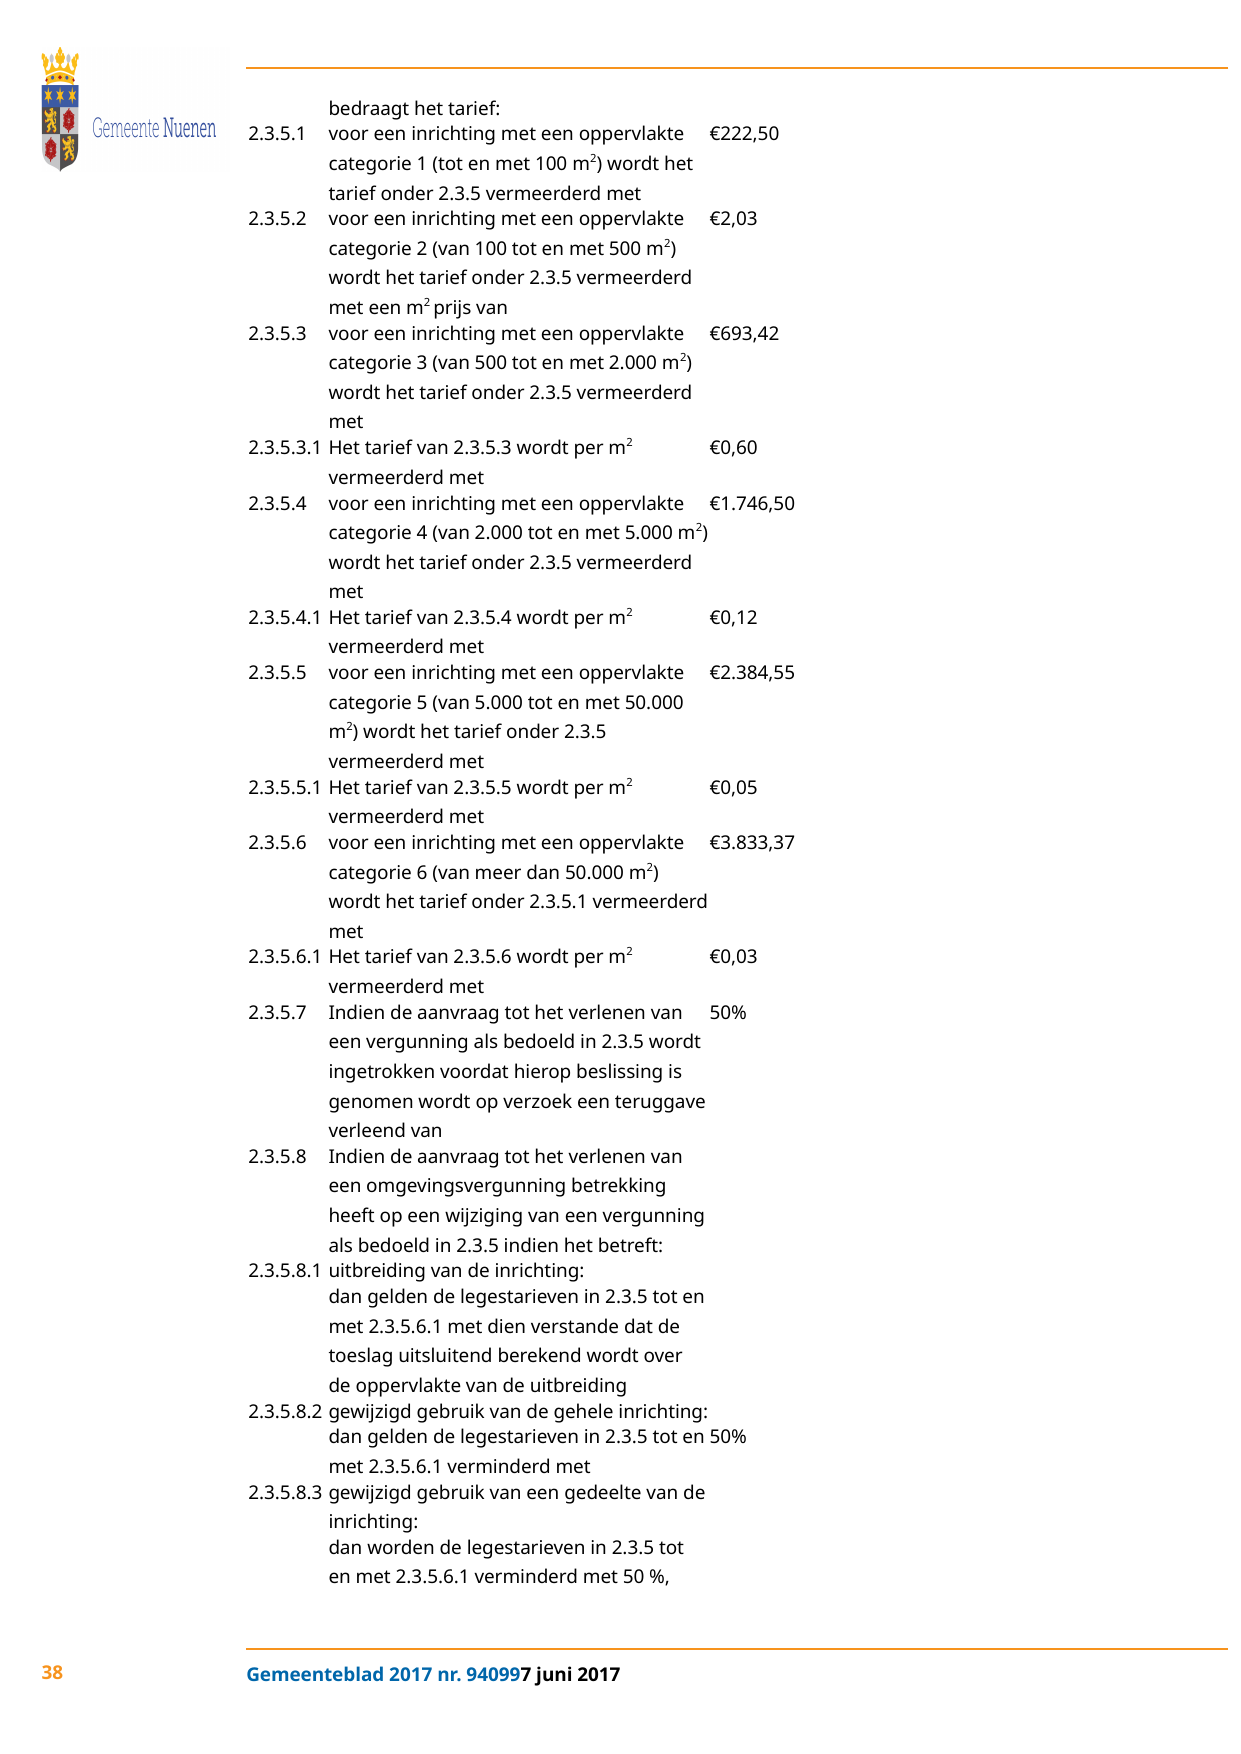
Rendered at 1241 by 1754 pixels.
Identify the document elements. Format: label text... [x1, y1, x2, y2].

table_cell [991, 774, 1071, 829]
table_cell [991, 434, 1071, 490]
table_cell voor een inrichting met een oppervlakte categorie 3 (van 500 tot en met 2.000 m2) wordt het tarief onder 2.3.5 vermeerderd met [328, 320, 709, 434]
table_cell gewijzigd gebruik van een gedeelte van de inrichting: [328, 1479, 709, 1534]
table_cell voor een inrichting met een oppervlakte categorie 5 (van 5.000 tot en met 50.000 m2) wordt het tarief onder 2.3.5 vermeerderd met [328, 660, 709, 774]
table_cell 2.3.5.8.3 [248, 1479, 328, 1589]
table_cell [991, 999, 1071, 1143]
table_cell dan gelden de legestarieven in 2.3.5 tot en met 2.3.5.6.1 met dien verstande dat de toeslag uitsluitend berekend wordt over de oppervlakte van de uitbreiding [328, 1283, 709, 1398]
table_cell [991, 1398, 1071, 1423]
table_cell 2.3.5.1 [248, 121, 328, 205]
table_cell [910, 999, 991, 1143]
table_cell [910, 1143, 991, 1258]
table_cell [910, 944, 991, 999]
table_cell [991, 320, 1071, 434]
table_cell 2.3.5.5 [248, 660, 328, 774]
table_cell 2.3.5.5.1 [248, 774, 328, 829]
table_cell [248, 95, 328, 121]
table_cell [910, 1424, 991, 1479]
table_cell €0,60 [709, 434, 910, 490]
table_cell 50% [709, 999, 910, 1143]
table_cell [991, 1424, 1071, 1479]
table_cell [991, 490, 1071, 604]
table_cell €0,03 [709, 944, 910, 999]
table_cell [709, 1143, 910, 1258]
table_cell [991, 205, 1071, 320]
table_cell €222,50 [709, 121, 910, 205]
table_cell [910, 1534, 991, 1589]
table_cell €1.746,50 [709, 490, 910, 604]
table_cell [991, 1479, 1071, 1534]
table_cell [991, 829, 1071, 944]
table_cell gewijzigd gebruik van de gehele inrichting: [328, 1398, 709, 1423]
table_cell €693,42 [709, 320, 910, 434]
table_cell 50% [709, 1424, 910, 1479]
table_cell uitbreiding van de inrichting: [328, 1258, 709, 1283]
table_cell voor een inrichting met een oppervlakte categorie 2 (van 100 tot en met 500 m2) wordt het tarief onder 2.3.5 vermeerderd met een m2 prijs van [328, 205, 709, 320]
table_cell [991, 95, 1071, 121]
table_cell Indien de aanvraag tot het verlenen van een omgevingsvergunning betrekking heeft op een wijziging van een vergunning als bedoeld in 2.3.5 indien het betreft: [328, 1143, 709, 1258]
table_cell bedraagt het tarief: [328, 95, 709, 121]
table_cell €0,05 [709, 774, 910, 829]
picture [41, 47, 231, 172]
table_cell dan worden de legestarieven in 2.3.5 tot en met 2.3.5.6.1 verminderd met 50 %, [328, 1534, 709, 1589]
table_cell 2.3.5.4.1 [248, 604, 328, 659]
table_cell 2.3.5.2 [248, 205, 328, 320]
table_cell [709, 95, 910, 121]
table_cell 2.3.5.4 [248, 490, 328, 604]
table_cell voor een inrichting met een oppervlakte categorie 4 (van 2.000 tot en met 5.000 m2) wordt het tarief onder 2.3.5 vermeerderd met [328, 490, 709, 604]
table_cell [910, 774, 991, 829]
table_cell 2.3.5.3 [248, 320, 328, 434]
table_cell [709, 1283, 910, 1398]
table_cell [910, 660, 991, 774]
table_cell Het tarief van 2.3.5.3 wordt per m2 vermeerderd met [328, 434, 709, 490]
table_cell 2.3.5.8.2 [248, 1398, 328, 1479]
table_cell 2.3.5.8 [248, 1143, 328, 1258]
table_cell voor een inrichting met een oppervlakte categorie 1 (tot en met 100 m2) wordt het tarief onder 2.3.5 vermeerderd met [328, 121, 709, 205]
table_cell [910, 490, 991, 604]
table_cell Het tarief van 2.3.5.5 wordt per m2 vermeerderd met [328, 774, 709, 829]
table_cell [991, 660, 1071, 774]
table_cell 2.3.5.6 [248, 829, 328, 944]
table_cell [709, 1479, 910, 1534]
table_cell [991, 1143, 1071, 1258]
table_cell €3.833,37 [709, 829, 910, 944]
table_cell Het tarief van 2.3.5.4 wordt per m2 vermeerderd met [328, 604, 709, 659]
table_cell 2.3.5.6.1 [248, 944, 328, 999]
table_cell [910, 205, 991, 320]
table_cell [910, 95, 991, 121]
table_cell Het tarief van 2.3.5.6 wordt per m2 vermeerderd met [328, 944, 709, 999]
table_cell [991, 604, 1071, 659]
table_cell [910, 1398, 991, 1423]
table_cell Indien de aanvraag tot het verlenen van een vergunning als bedoeld in 2.3.5 wordt ingetrokken voordat hierop beslissing is genomen wordt op verzoek een teruggave verleend van [328, 999, 709, 1143]
table_cell €2,03 [709, 205, 910, 320]
table_cell [910, 1258, 991, 1283]
table_cell 2.3.5.3.1 [248, 434, 328, 490]
table_cell [991, 1534, 1071, 1589]
table_cell 2.3.5.7 [248, 999, 328, 1143]
table_cell [910, 829, 991, 944]
table_cell [709, 1258, 910, 1283]
table_cell [910, 320, 991, 434]
table_cell €2.384,55 [709, 660, 910, 774]
table_cell [991, 1283, 1071, 1398]
table_cell [910, 434, 991, 490]
table_cell [910, 121, 991, 205]
table_cell €0,12 [709, 604, 910, 659]
table_cell [991, 121, 1071, 205]
table_cell [910, 604, 991, 659]
table_cell dan gelden de legestarieven in 2.3.5 tot en met 2.3.5.6.1 verminderd met [328, 1424, 709, 1479]
table_cell [910, 1283, 991, 1398]
table_cell [910, 1479, 991, 1534]
table_cell [709, 1534, 910, 1589]
table_cell [991, 944, 1071, 999]
table_cell 2.3.5.8.1 [248, 1258, 328, 1398]
table_cell voor een inrichting met een oppervlakte categorie 6 (van meer dan 50.000 m2) wordt het tarief onder 2.3.5.1 vermeerderd met [328, 829, 709, 944]
table_cell [991, 1258, 1071, 1283]
table_cell [709, 1398, 910, 1423]
